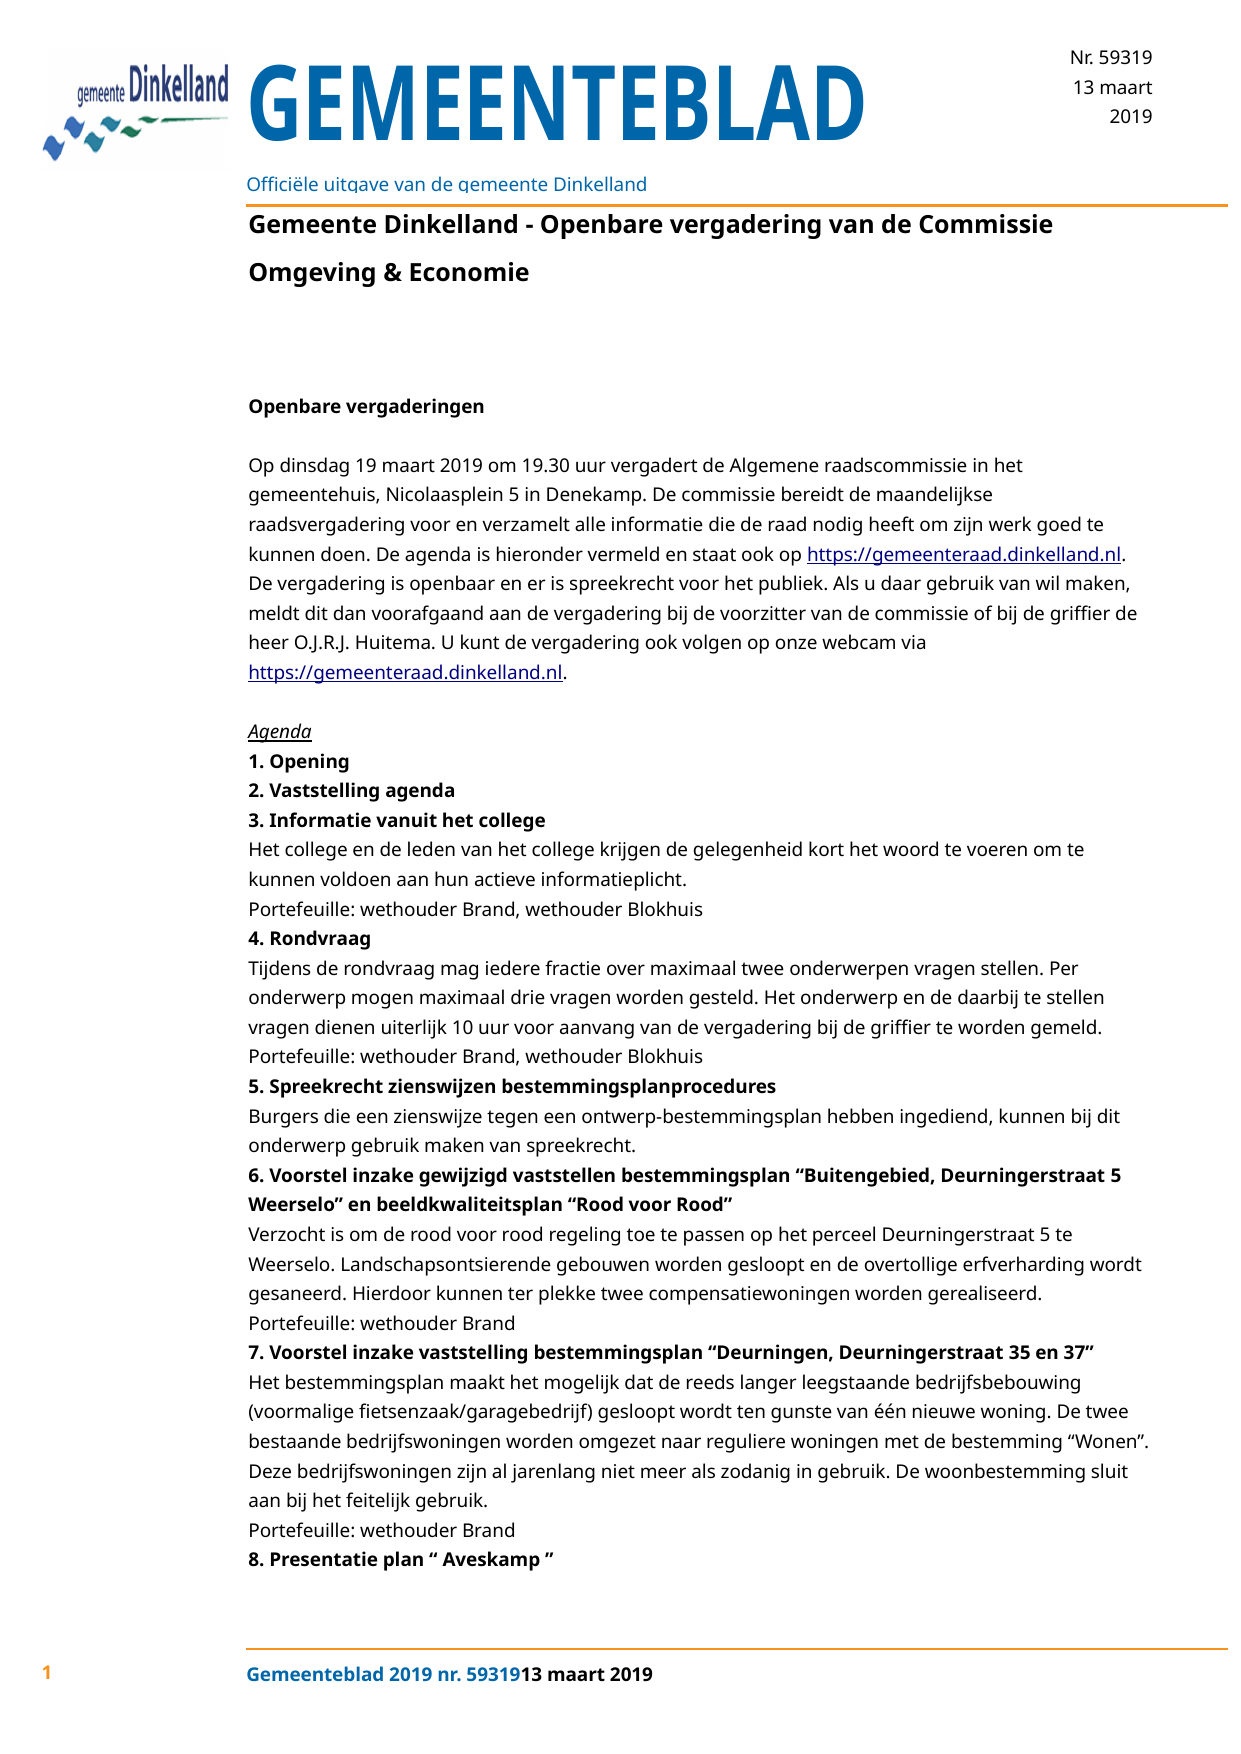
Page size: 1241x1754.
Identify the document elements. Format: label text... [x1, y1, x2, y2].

text Het college en de leden van het college krijgen de gelegenheid kort het woord te voeren om te kunnen voldoen aan hun actieve informatieplicht. [248, 837, 1152, 892]
text 8. Presentatie plan “ Aveskamp ” [248, 1547, 1152, 1572]
text De vergadering is openbaar en er is spreekrecht voor het publiek. Als u daar gebruik van wil maken, meldt dit dan voorafgaand aan de vergadering bij de voorzitter van de commissie of bij de griffier de heer O.J.R.J. Huitema. U kunt de vergadering ook volgen op onze webcam via https://gemeenteraad.dinkelland.nl. [248, 570, 1152, 685]
picture [41, 47, 231, 172]
text Tijdens de rondvraag mag iedere fractie over maximaal twee onderwerpen vragen stellen. Per onderwerp mogen maximaal drie vragen worden gesteld. Het onderwerp en de daarbij te stellen vragen dienen uiterlijk 10 uur voor aanvang van de vergadering bij de griffier te worden gemeld. [248, 955, 1152, 1040]
text 1. Opening [248, 748, 1152, 774]
text Agenda [248, 718, 1152, 744]
text 2. Vaststelling agenda [248, 777, 1152, 803]
text Burgers die een zienswijze tegen een ontwerp-bestemmingsplan hebben ingediend, kunnen bij dit onderwerp gebruik maken van spreekrecht. [248, 1103, 1152, 1158]
text 6. Voorstel inzake gewijzigd vaststellen bestemmingsplan “Buitengebied, Deurningerstraat 5 Weerselo” en beeldkwaliteitsplan “Rood voor Rood” [248, 1162, 1152, 1217]
text 4. Rondvraag [248, 925, 1152, 951]
text 7. Voorstel inzake vaststelling bestemmingsplan “Deurningen, Deurningerstraat 35 en 37” [248, 1339, 1152, 1365]
text Portefeuille: wethouder Brand [248, 1310, 1152, 1336]
text Gemeente Dinkelland - Openbare vergadering van de Commissie Omgeving & Economie [248, 207, 1152, 288]
text 5. Spreekrecht zienswijzen bestemmingsplanprocedures [248, 1073, 1152, 1099]
text 3. Informatie vanuit het college [248, 807, 1152, 833]
text Verzocht is om de rood voor rood regeling toe te passen op het perceel Deurningerstraat 5 te Weerselo. Landschapsontsierende gebouwen worden gesloopt en de overtollige erfverharding wordt gesaneerd. Hierdoor kunnen ter plekke twee compensatiewoningen worden gerealiseerd. [248, 1221, 1152, 1306]
text Het bestemmingsplan maakt het mogelijk dat de reeds langer leegstaande bedrijfsbebouwing (voormalige fietsenzaak/garagebedrijf) gesloopt wordt ten gunste van één nieuwe woning. De twee bestaande bedrijfswoningen worden omgezet naar reguliere woningen met de bestemming “Wonen”. Deze bedrijfswoningen zijn al jarenlang niet meer als zodanig in gebruik. De woonbestemming sluit aan bij het feitelijk gebruik. [248, 1369, 1152, 1513]
text Portefeuille: wethouder Brand, wethouder Blokhuis [248, 896, 1152, 922]
text Portefeuille: wethouder Brand, wethouder Blokhuis [248, 1044, 1152, 1069]
text Portefeuille: wethouder Brand [248, 1517, 1152, 1543]
text Op dinsdag 19 maart 2019 om 19.30 uur vergadert de Algemene raadscommissie in het gemeentehuis, Nicolaasplein 5 in Denekamp. De commissie bereidt de maandelijkse raadsvergadering voor en verzamelt alle informatie die de raad nodig heeft om zijn werk goed te kunnen doen. De agenda is hieronder vermeld en staat ook op https://gemeenteraad.dinkelland.nl. [248, 452, 1152, 567]
text Openbare vergaderingen [248, 393, 1152, 419]
